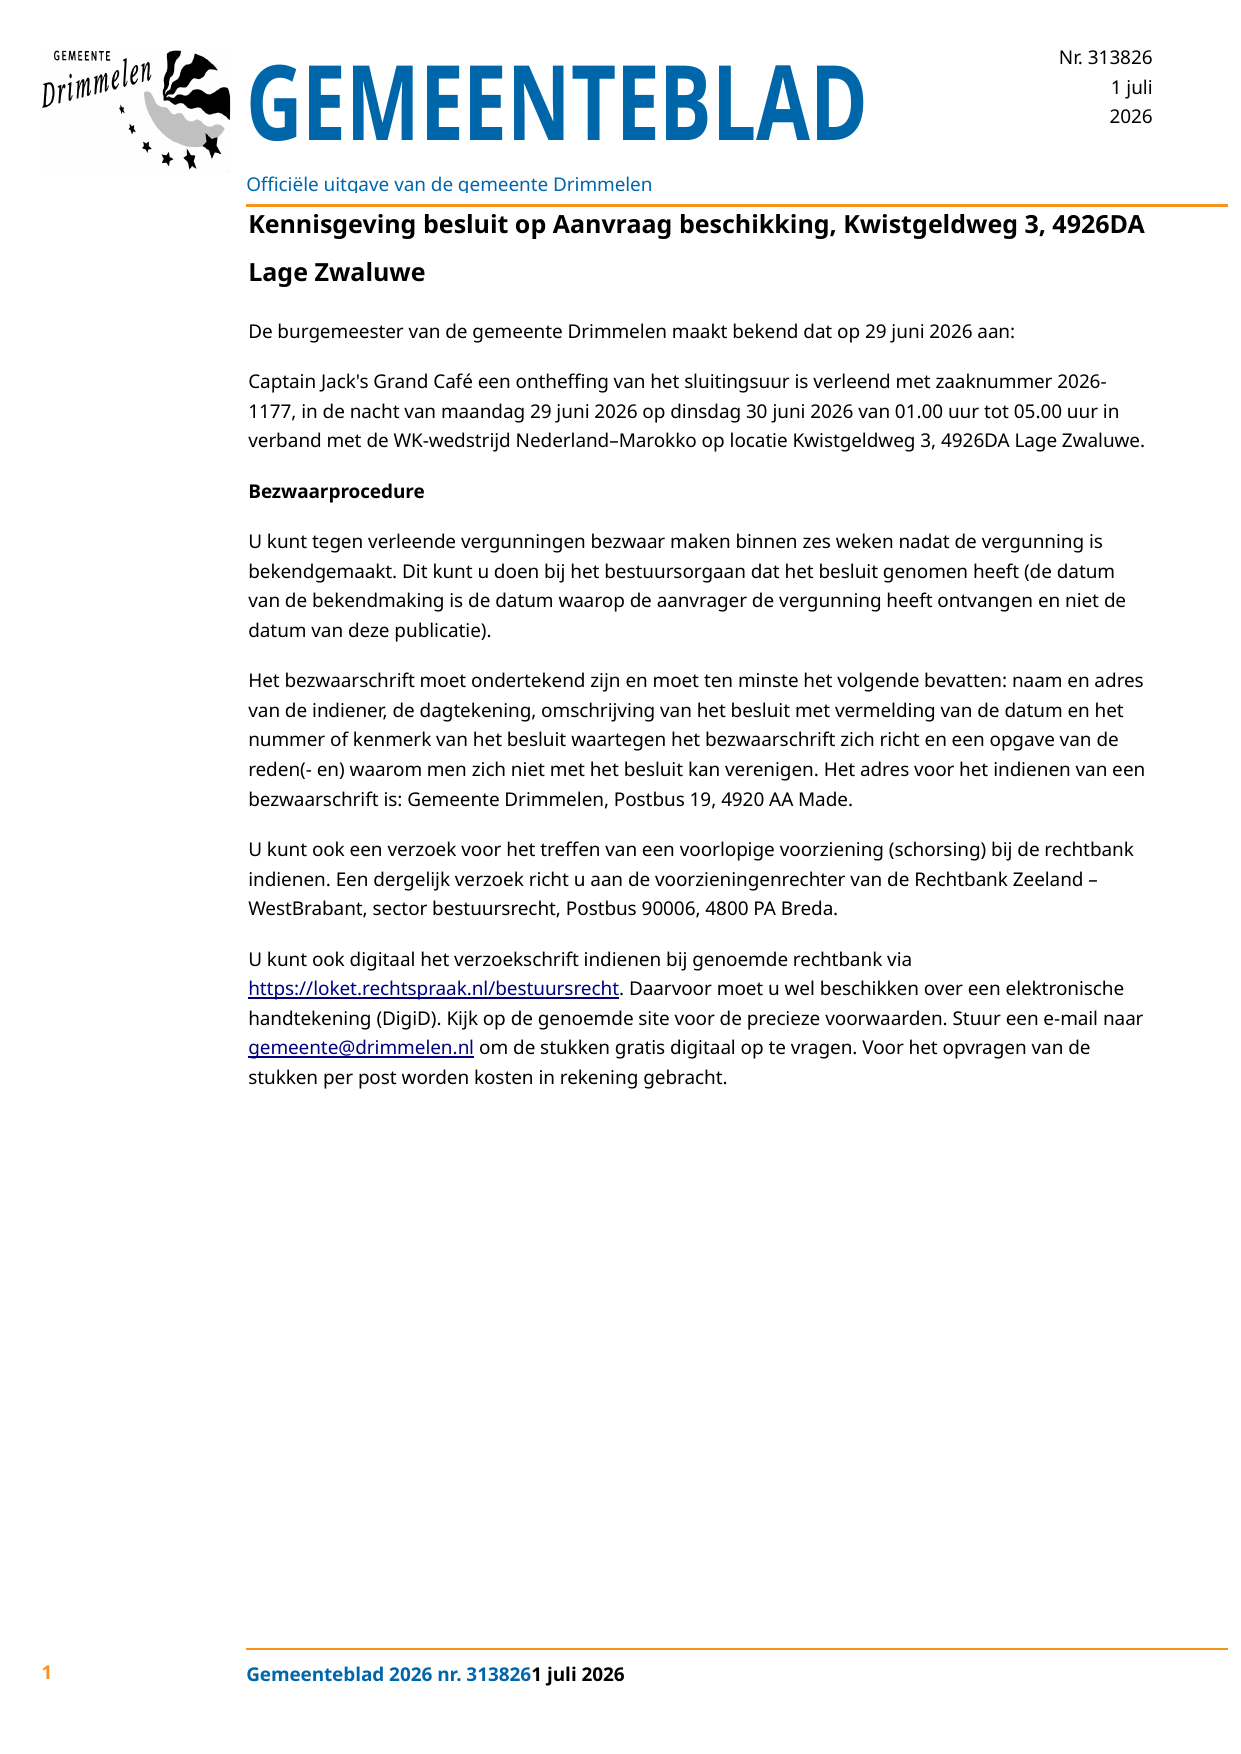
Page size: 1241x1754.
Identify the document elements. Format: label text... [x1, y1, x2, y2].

text Het bezwaarschrift moet ondertekend zijn en moet ten minste het volgende bevatten: naam en adres van de indiener, de dagtekening, omschrijving van het besluit met vermelding van de datum en het nummer of kenmerk van het besluit waartegen het bezwaarschrift zich richt en een opgave van de reden(- en) waarom men zich niet met het besluit kan verenigen. Het adres voor het indienen van een bezwaarschrift is: Gemeente Drimmelen, Postbus 19, 4920 AA Made. [248, 667, 1152, 812]
text Kennisgeving besluit op Aanvraag beschikking, Kwistgeldweg 3, 4926DA Lage Zwaluwe [248, 207, 1152, 288]
text U kunt ook digitaal het verzoekschrift indienen bij genoemde rechtbank via https://loket.rechtspraak.nl/bestuursrecht. Daarvoor moet u wel beschikken over een elektronische handtekening (DigiD). Kijk op de genoemde site voor de precieze voorwaarden. Stuur een e-mail naar gemeente@drimmelen.nl om de stukken gratis digitaal op te vragen. Voor het opvragen van de stukken per post worden kosten in rekening gebracht. [248, 946, 1152, 1090]
text U kunt tegen verleende vergunningen bezwaar maken binnen zes weken nadat de vergunning is bekendgemaakt. Dit kunt u doen bij het bestuursorgaan dat het besluit genomen heeft (de datum van de bekendmaking is de datum waarop de aanvrager de vergunning heeft ontvangen en niet de datum van deze publicatie). [248, 528, 1152, 643]
text Bezwaarprocedure [248, 478, 1152, 504]
text De burgemeester van de gemeente Drimmelen maakt bekend dat op 29 juni 2026 aan: [248, 318, 1152, 344]
text Captain Jack's Grand Café een ontheffing van het sluitingsuur is verleend met zaaknummer 2026-1177, in de nacht van maandag 29 juni 2026 op dinsdag 30 juni 2026 van 01.00 uur tot 05.00 uur in verband met de WK-wedstrijd Nederland–Marokko op locatie Kwistgeldweg 3, 4926DA Lage Zwaluwe. [248, 368, 1152, 453]
text U kunt ook een verzoek voor het treffen van een voorlopige voorziening (schorsing) bij de rechtbank indienen. Een dergelijk verzoek richt u aan de voorzieningenrechter van de Rechtbank Zeeland – WestBrabant, sector bestuursrecht, Postbus 90006, 4800 PA Breda. [248, 836, 1152, 921]
picture [41, 47, 231, 172]
